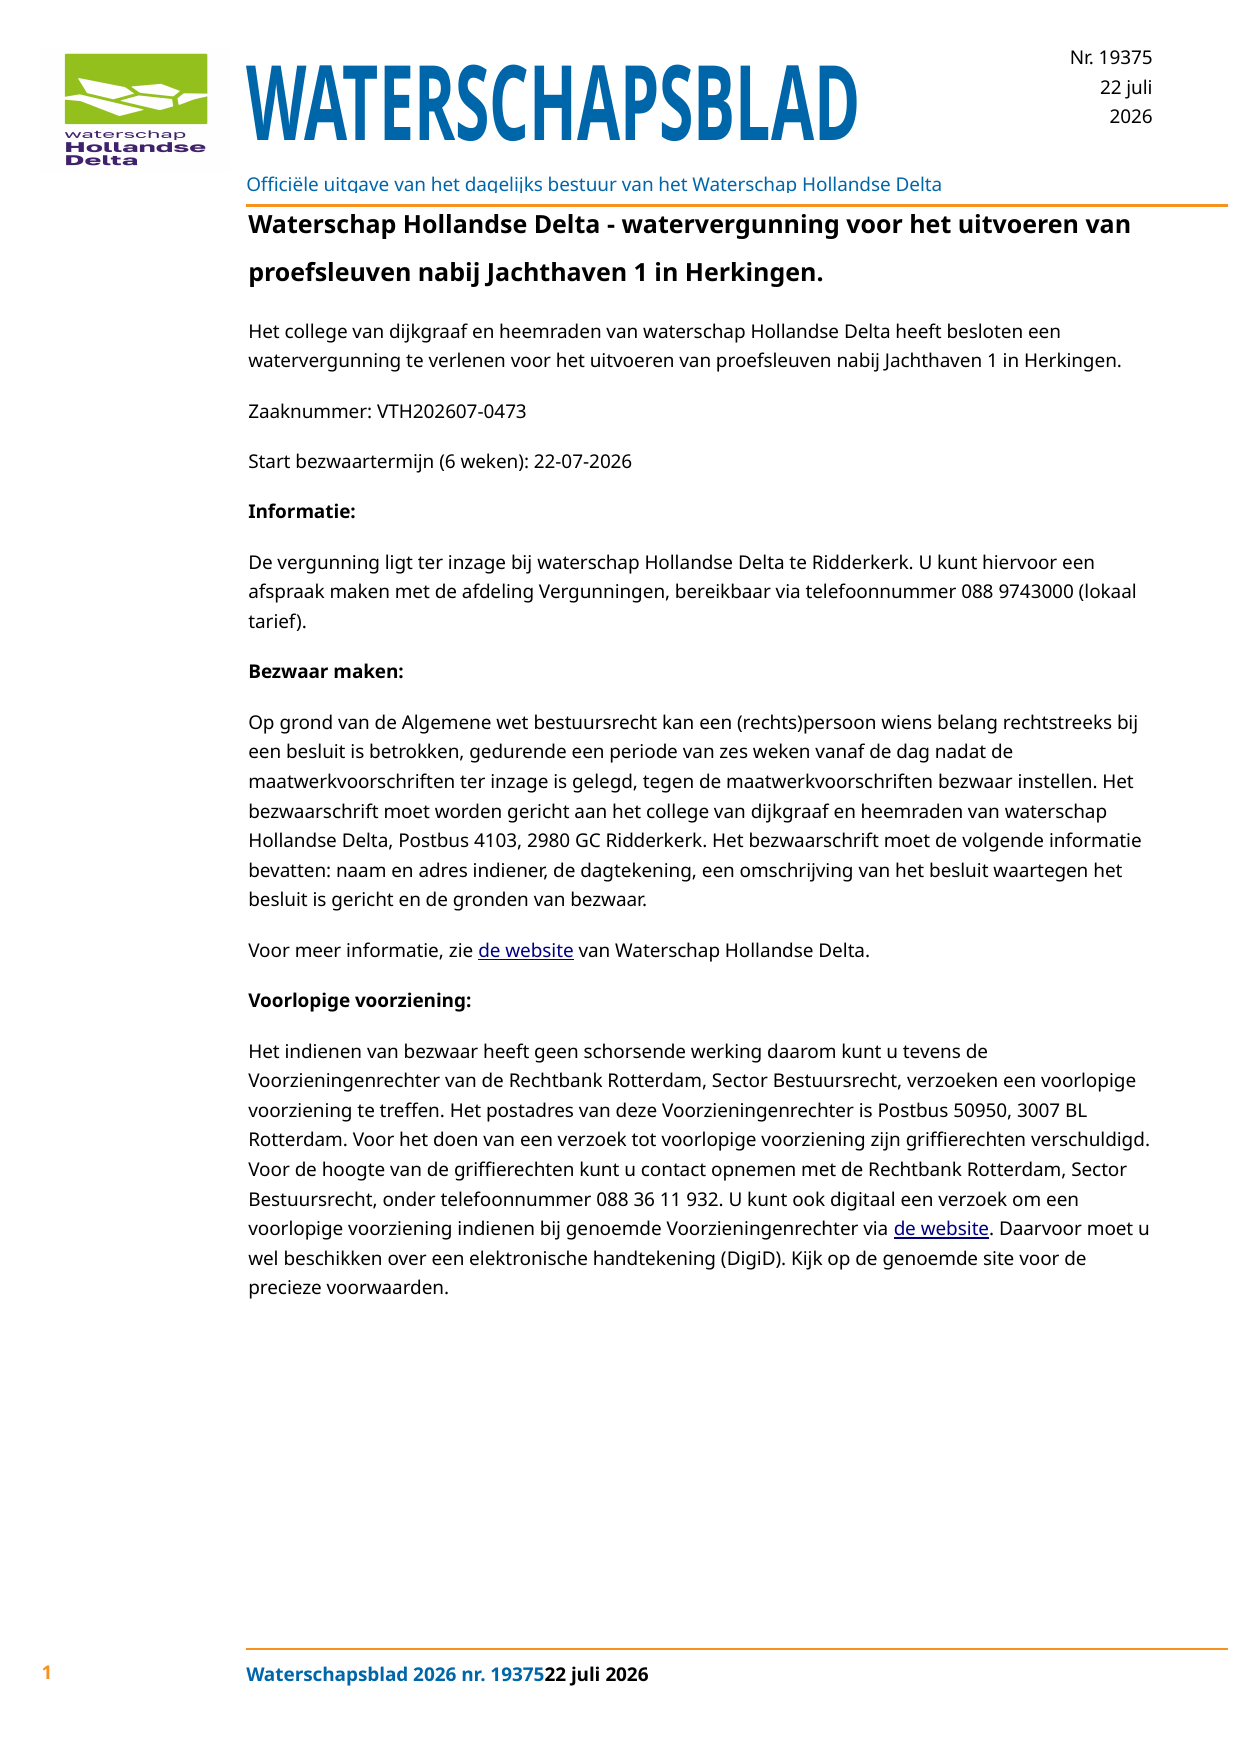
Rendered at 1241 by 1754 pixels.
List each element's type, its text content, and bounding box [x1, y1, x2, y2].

text Op grond van de Algemene wet bestuursrecht kan een (rechts)persoon wiens belang rechtstreeks bij een besluit is betrokken, gedurende een periode van zes weken vanaf de dag nadat de maatwerkvoorschriften ter inzage is gelegd, tegen de maatwerkvoorschriften bezwaar instellen. Het bezwaarschrift moet worden gericht aan het college van dijkgraaf en heemraden van waterschap Hollandse Delta, Postbus 4103, 2980 GC Ridderkerk. Het bezwaarschrift moet de volgende informatie bevatten: naam en adres indiener, de dagtekening, een omschrijving van het besluit waartegen het besluit is gericht en de gronden van bezwaar. [248, 709, 1152, 912]
text De vergunning ligt ter inzage bij waterschap Hollandse Delta te Ridderkerk. U kunt hiervoor een afspraak maken met de afdeling Vergunningen, bereikbaar via telefoonnummer 088 9743000 (lokaal tarief). [248, 549, 1152, 634]
text Het indienen van bezwaar heeft geen schorsende werking daarom kunt u tevens de Voorzieningenrechter van de Rechtbank Rotterdam, Sector Bestuursrecht, verzoeken een voorlopige voorziening te treffen. Het postadres van deze Voorzieningenrechter is Postbus 50950, 3007 BL Rotterdam. Voor het doen van een verzoek tot voorlopige voorziening zijn griffierechten verschuldigd. Voor de hoogte van de griffierechten kunt u contact opnemen met de Rechtbank Rotterdam, Sector Bestuursrecht, onder telefoonnummer 088 36 11 932. U kunt ook digitaal een verzoek om een voorlopige voorziening indienen bij genoemde Voorzieningenrechter via de website. Daarvoor moet u wel beschikken over een elektronische handtekening (DigiD). Kijk op de genoemde site voor de precieze voorwaarden. [248, 1038, 1152, 1300]
text Voor meer informatie, zie de website van Waterschap Hollandse Delta. [248, 937, 1152, 963]
text Informatie: [248, 499, 1152, 524]
picture [41, 47, 231, 172]
text Het college van dijkgraaf en heemraden van waterschap Hollandse Delta heeft besloten een watervergunning te verlenen voor het uitvoeren van proefsleuven nabij Jachthaven 1 in Herkingen. [248, 318, 1152, 373]
text Zaaknummer: VTH202607-0473 [248, 398, 1152, 424]
text Voorlopige voorziening: [248, 987, 1152, 1013]
text Waterschap Hollandse Delta - watervergunning voor het uitvoeren van proefsleuven nabij Jachthaven 1 in Herkingen. [248, 207, 1152, 288]
text Start bezwaartermijn (6 weken): 22-07-2026 [248, 448, 1152, 474]
text Bezwaar maken: [248, 659, 1152, 684]
